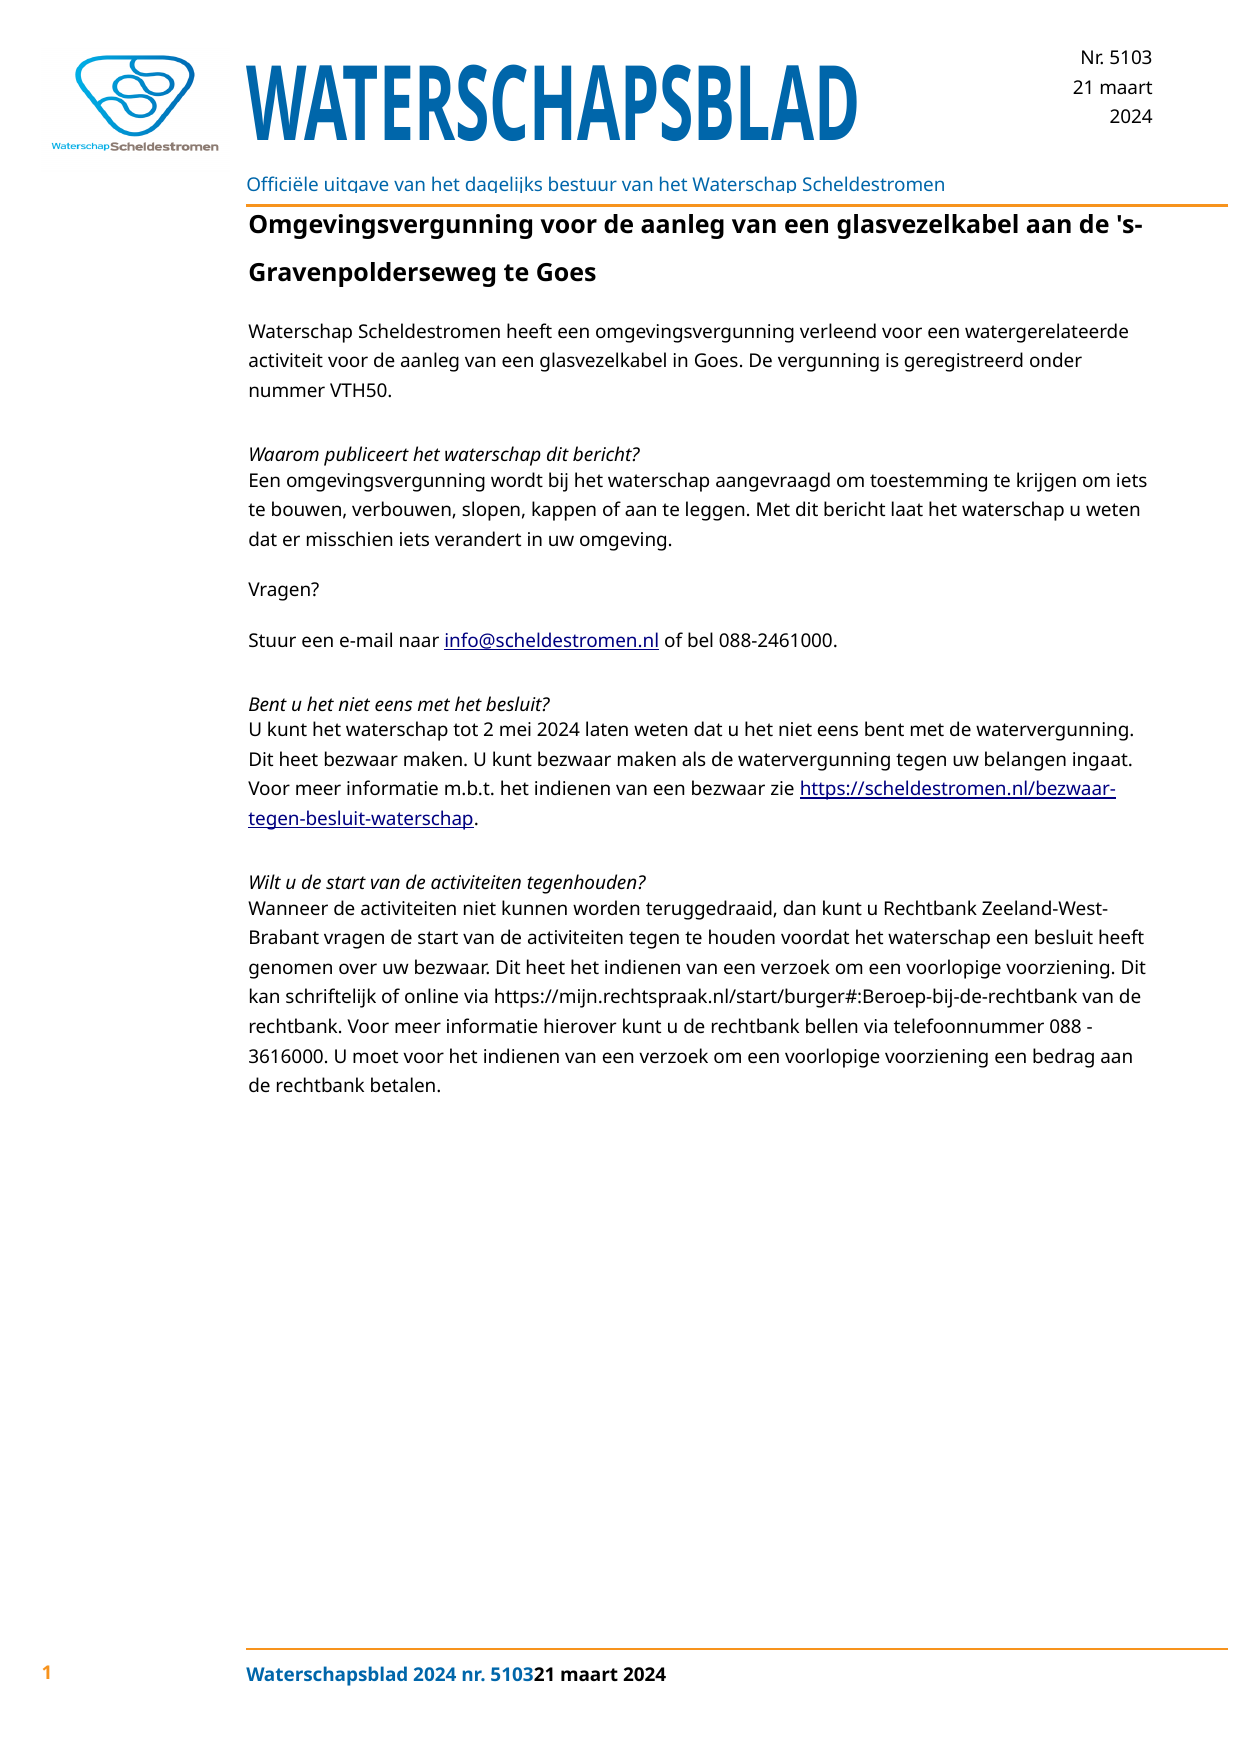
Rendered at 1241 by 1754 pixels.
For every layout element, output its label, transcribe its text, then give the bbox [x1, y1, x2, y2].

text Bent u het niet eens met het besluit? [248, 691, 1152, 716]
text Omgevingsvergunning voor de aanleg van een glasvezelkabel aan de 's-Gravenpolderseweg te Goes [248, 207, 1152, 288]
text Waterschap Scheldestromen heeft een omgevingsvergunning verleend voor een watergerelateerde activiteit voor de aanleg van een glasvezelkabel in Goes. De vergunning is geregistreerd onder nummer VTH50. [248, 318, 1152, 403]
text Vragen? [248, 576, 1152, 602]
text Wilt u de start van de activiteiten tegenhouden? [248, 869, 1152, 895]
text U kunt het waterschap tot 2 mei 2024 laten weten dat u het niet eens bent met de watervergunning. Dit heet bezwaar maken. U kunt bezwaar maken als de watervergunning tegen uw belangen ingaat. Voor meer informatie m.b.t. het indienen van een bezwaar zie https://scheldestromen.nl/bezwaar-tegen-besluit-waterschap. [248, 716, 1152, 831]
text Waarom publiceert het waterschap dit bericht? [248, 441, 1152, 467]
text Een omgevingsvergunning wordt bij het waterschap aangevraagd om toestemming te krijgen om iets te bouwen, verbouwen, slopen, kappen of aan te leggen. Met dit bericht laat het waterschap u weten dat er misschien iets verandert in uw omgeving. [248, 467, 1152, 552]
text Wanneer de activiteiten niet kunnen worden teruggedraaid, dan kunt u Rechtbank Zeeland-West-Brabant vragen de start van de activiteiten tegen te houden voordat het waterschap een besluit heeft genomen over uw bezwaar. Dit heet het indienen van een verzoek om een voorlopige voorziening. Dit kan schriftelijk of online via https://mijn.rechtspraak.nl/start/burger#:Beroep-bij-de-rechtbank van de rechtbank. Voor meer informatie hierover kunt u de rechtbank bellen via telefoonnummer 088 - 3616000. U moet voor het indienen van een verzoek om een voorlopige voorziening een bedrag aan de rechtbank betalen. [248, 895, 1152, 1098]
text Stuur een e-mail naar info@scheldestromen.nl of bel 088-2461000. [248, 627, 1152, 652]
picture [41, 47, 231, 172]
